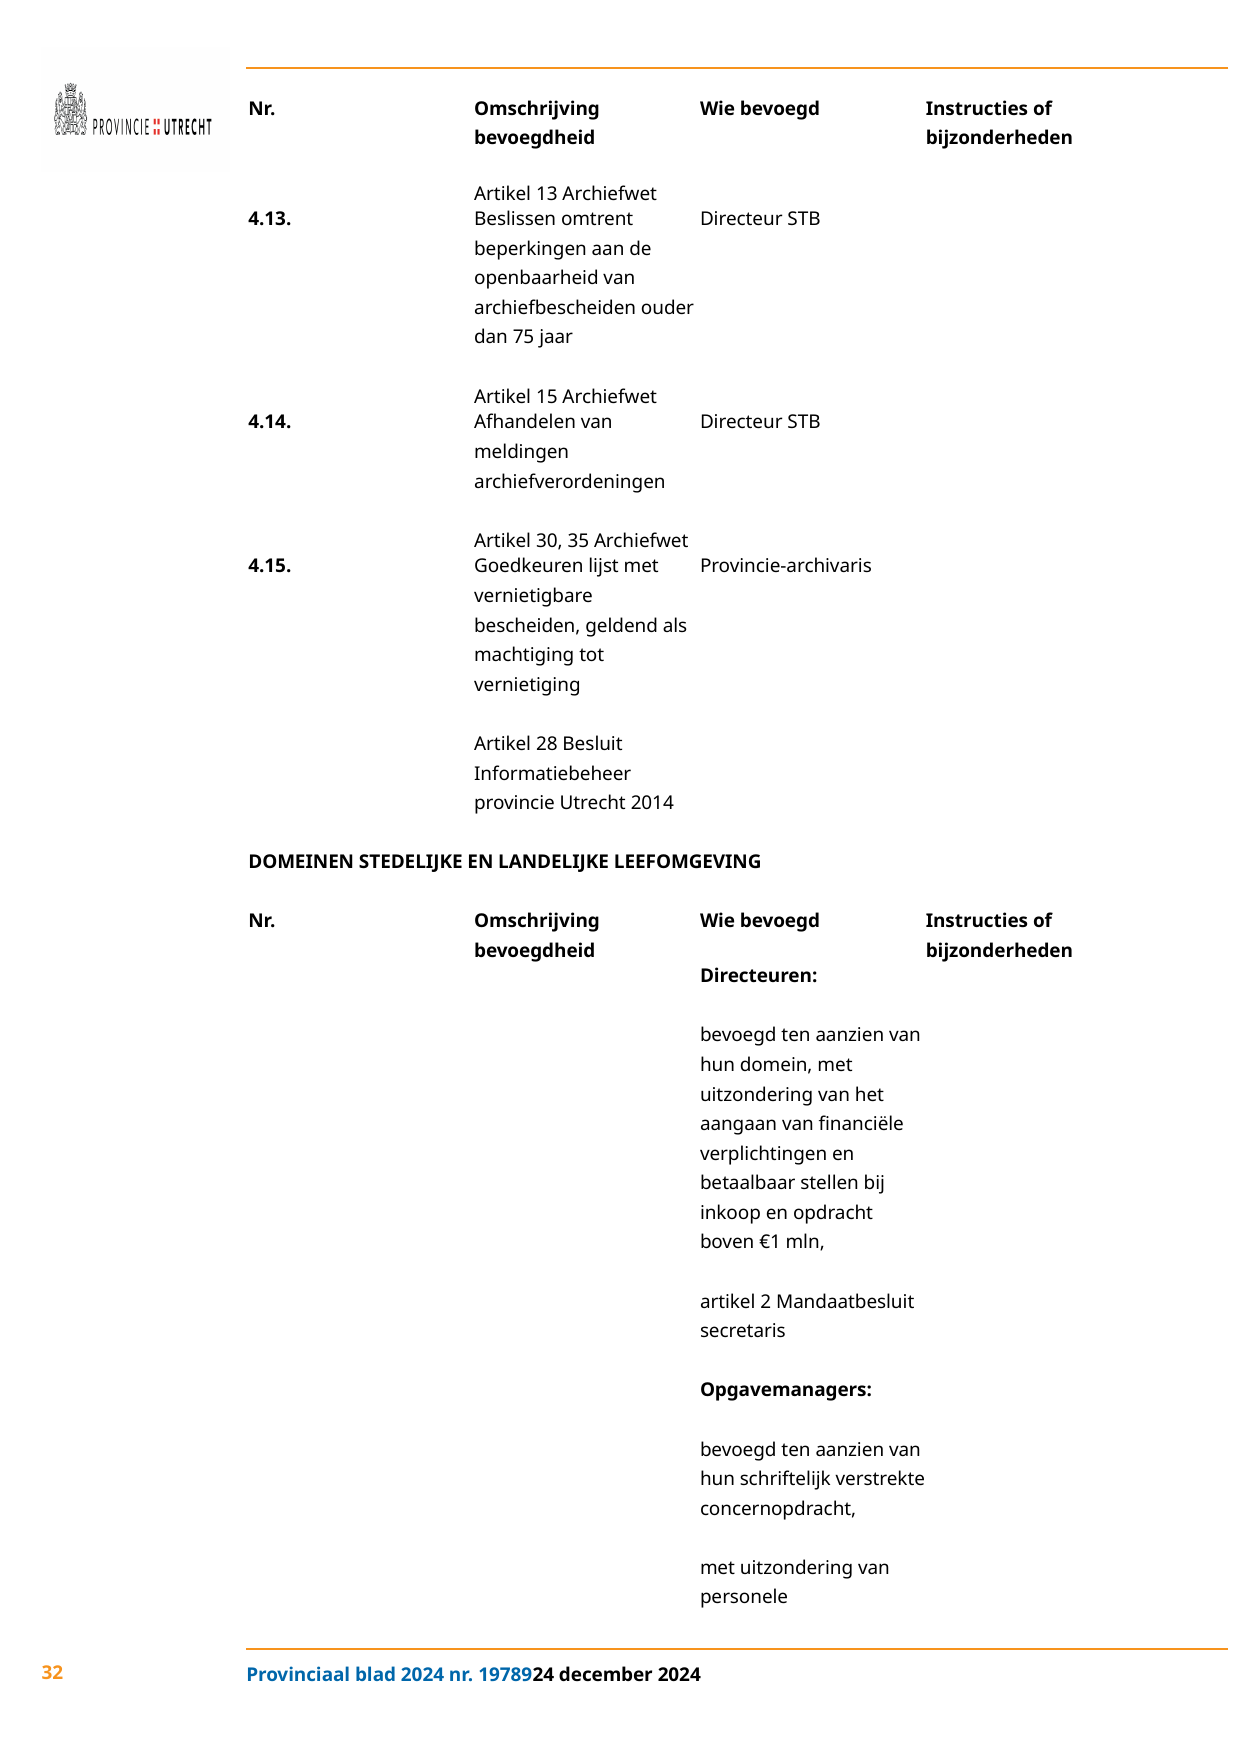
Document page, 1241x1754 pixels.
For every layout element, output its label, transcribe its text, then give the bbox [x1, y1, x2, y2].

table_header Nr. [248, 95, 474, 150]
table_header Nr. [248, 907, 474, 962]
table_cell [926, 963, 1152, 1609]
table_cell [700, 150, 926, 205]
table_header Instructies of bijzonderheden [926, 907, 1152, 962]
table_cell Beslissen omtrent beperkingen aan de openbaarheid van archiefbescheiden ouder dan 75 jaar Artikel 15 Archiefwet [474, 205, 700, 409]
table_header Omschrijving bevoegdheid [474, 95, 700, 150]
table_header Wie bevoegd [700, 907, 926, 962]
table_cell 4.14. [248, 409, 474, 553]
table_cell [474, 963, 700, 1609]
table_cell Artikel 13 Archiefwet [474, 150, 700, 205]
text DOMEINEN STEDELIJKE EN LANDELIJKE LEEFOMGEVING [248, 848, 1152, 874]
table_cell [926, 205, 1152, 409]
table_cell 4.13. [248, 205, 474, 409]
table_cell Provincie-archivaris [700, 553, 926, 815]
table_cell [248, 963, 474, 1609]
picture [41, 47, 231, 172]
table_header Instructies of bijzonderheden [926, 95, 1152, 150]
table_cell [926, 553, 1152, 815]
table_cell [926, 150, 1152, 205]
table_cell Directeur STB [700, 409, 926, 553]
table_cell Directeur STB [700, 205, 926, 409]
table_header Omschrijving bevoegdheid [474, 907, 700, 962]
table_cell [926, 409, 1152, 553]
table_cell Goedkeuren lijst met vernietigbare bescheiden, geldend als machtiging tot vernietiging Artikel 28 Besluit Informatiebeheer provincie Utrecht 2014 [474, 553, 700, 815]
table_cell Directeuren: bevoegd ten aanzien van hun domein, met uitzondering van het aangaan van financiële verplichtingen en betaalbaar stellen bij inkoop en opdracht boven €1 mln, artikel 2 Mandaatbesluit secretaris Opgavemanagers: bevoegd ten aanzien van hun schriftelijk verstrekte concernopdracht, met uitzondering van personele [700, 963, 926, 1609]
table_cell Afhandelen van meldingen archiefverordeningen Artikel 30, 35 Archiefwet [474, 409, 700, 553]
table_cell 4.15. [248, 553, 474, 815]
table_header Wie bevoegd [700, 95, 926, 150]
table_cell [248, 150, 474, 205]
